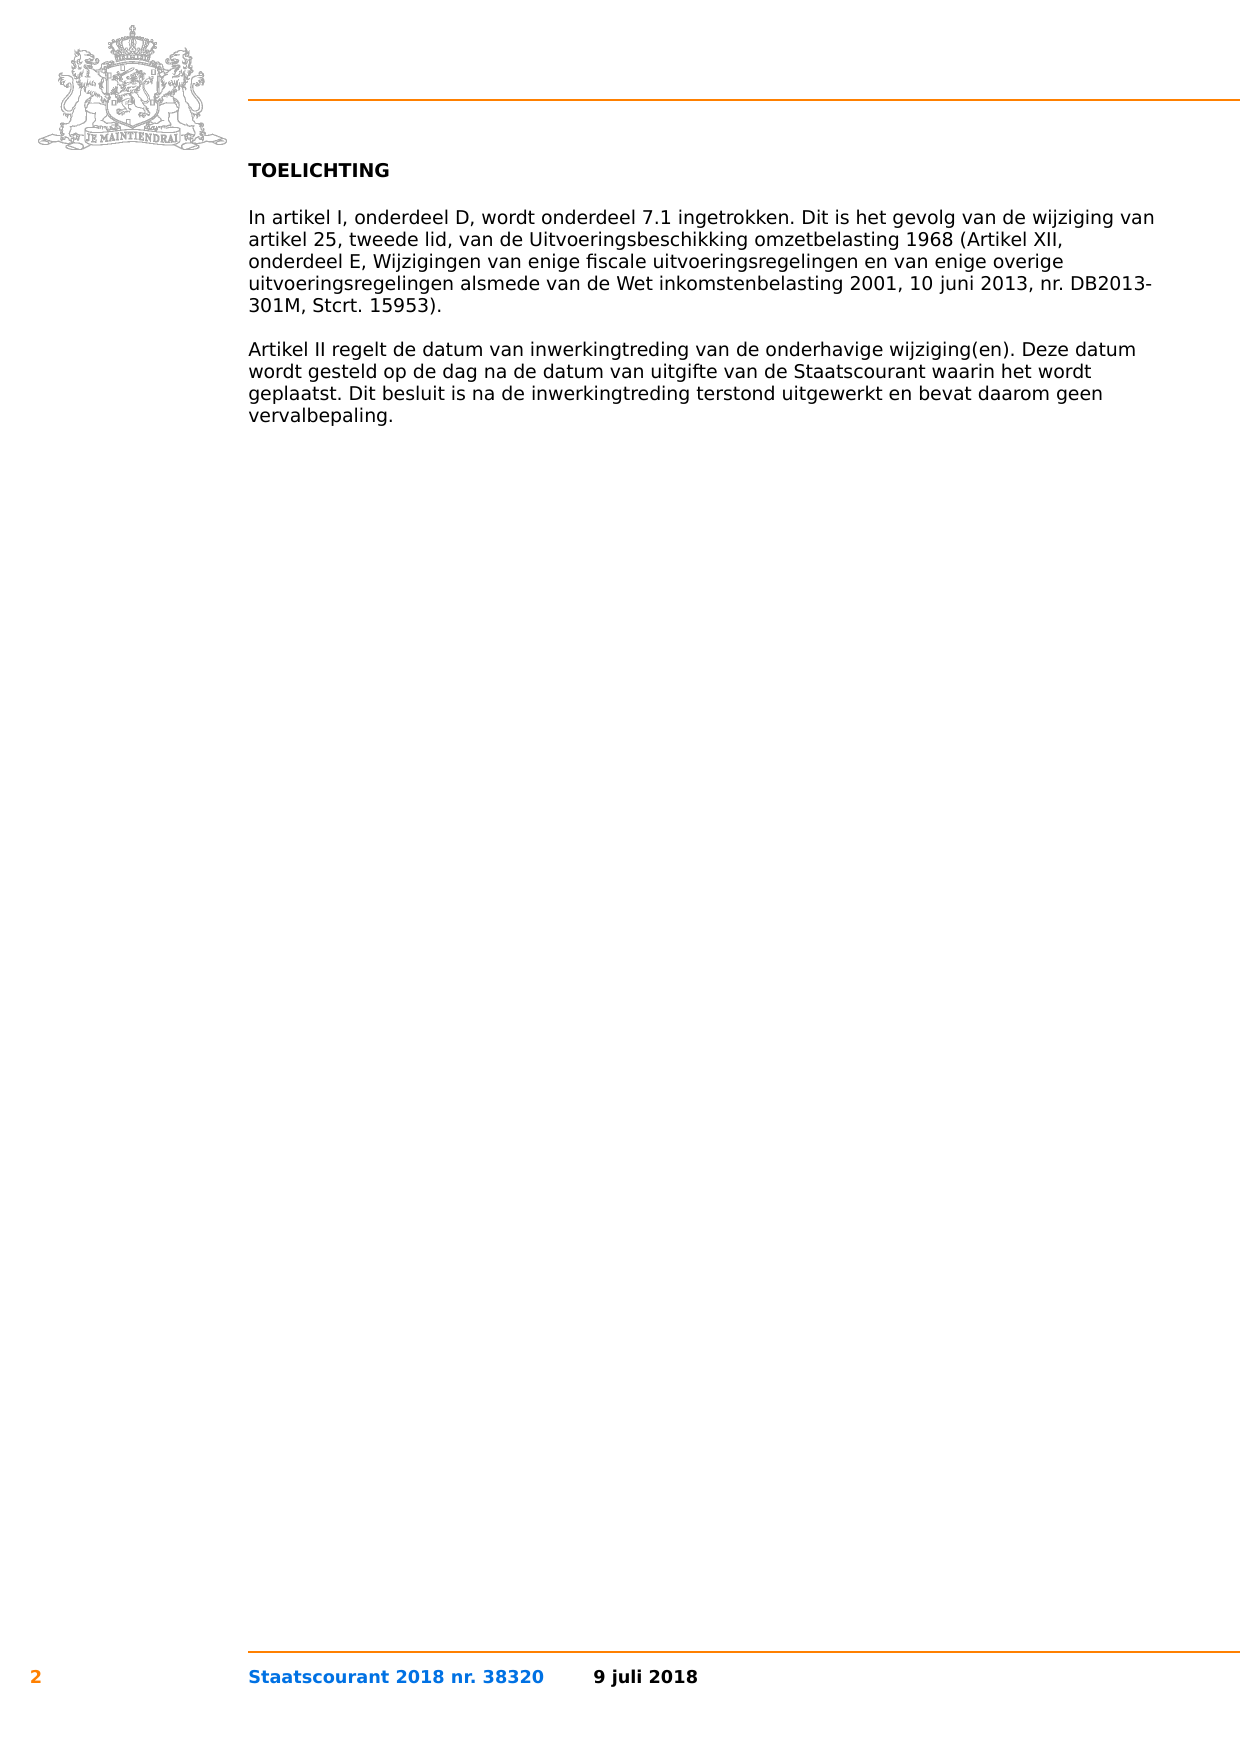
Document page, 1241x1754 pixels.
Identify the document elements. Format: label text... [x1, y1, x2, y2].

subtitle TOELICHTING [248, 160, 1163, 182]
text In artikel I, onderdeel D, wordt onderdeel 7.1 ingetrokken. Dit is het gevolg van de wijziging van artikel 25, tweede lid, van de Uitvoeringsbeschikking omzetbelasting 1968 (Artikel XII, onderdeel E, Wijzigingen van enige fiscale uitvoeringsregelingen en van enige overige uitvoeringsregelingen alsmede van de Wet inkomstenbelasting 2001, 10 juni 2013, nr. DB2013-301M, Stcrt. 15953). [248, 207, 1163, 317]
picture [38, 25, 227, 150]
text Artikel II regelt de datum van inwerkingtreding van de onderhavige wijziging(en). Deze datum wordt gesteld op de dag na de datum van uitgifte van de Staatscourant waarin het wordt geplaatst. Dit besluit is na de inwerkingtreding terstond uitgewerkt en bevat daarom geen vervalbepaling. [248, 339, 1163, 427]
